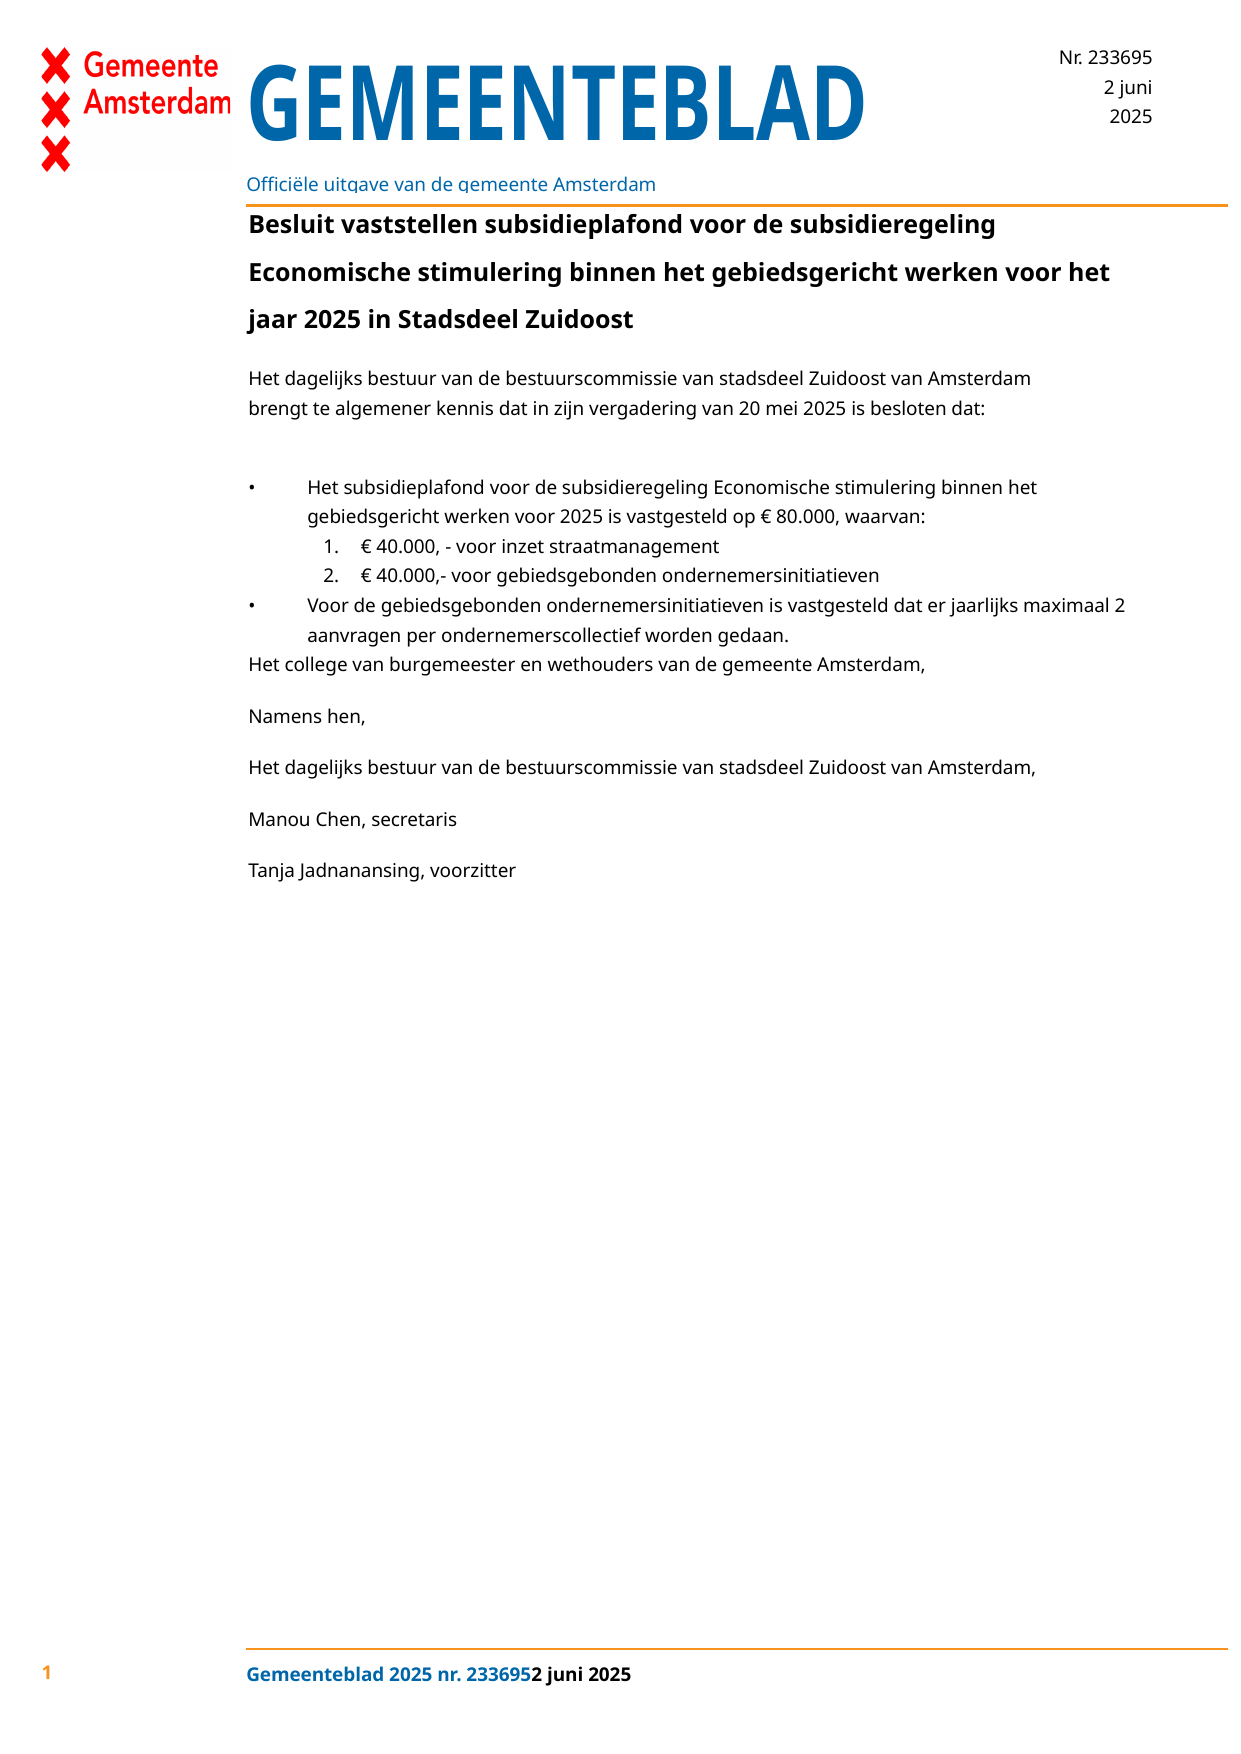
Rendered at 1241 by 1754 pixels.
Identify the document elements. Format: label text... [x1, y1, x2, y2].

list € 40.000, - voor inzet straatmanagement [323, 533, 1152, 559]
text Manou Chen, secretaris [248, 806, 1152, 832]
text Besluit vaststellen subsidieplafond voor de subsidieregeling Economische stimulering binnen het gebiedsgericht werken voor het jaar 2025 in Stadsdeel Zuidoost [248, 207, 1152, 336]
text Tanja Jadnanansing, voorzitter [248, 857, 1152, 883]
list Voor de gebiedsgebonden ondernemersinitiatieven is vastgesteld dat er jaarlijks maximaal 2 aanvragen per ondernemerscollectief worden gedaan. [248, 592, 1152, 648]
list Het subsidieplafond voor de subsidieregeling Economische stimulering binnen het gebiedsgericht werken voor 2025 is vastgesteld op € 80.000, waarvan: [248, 474, 1152, 529]
text Het dagelijks bestuur van de bestuurscommissie van stadsdeel Zuidoost van Amsterdam, [248, 754, 1152, 780]
text Het dagelijks bestuur van de bestuurscommissie van stadsdeel Zuidoost van Amsterdam [248, 366, 1152, 391]
picture [41, 47, 231, 172]
text Namens hen, [248, 703, 1152, 729]
text Het college van burgemeester en wethouders van de gemeente Amsterdam, [248, 651, 1152, 677]
list € 40.000,- voor gebiedsgebonden ondernemersinitiatieven [323, 563, 1152, 588]
text brengt te algemener kennis dat in zijn vergadering van 20 mei 2025 is besloten dat: [248, 395, 1152, 421]
